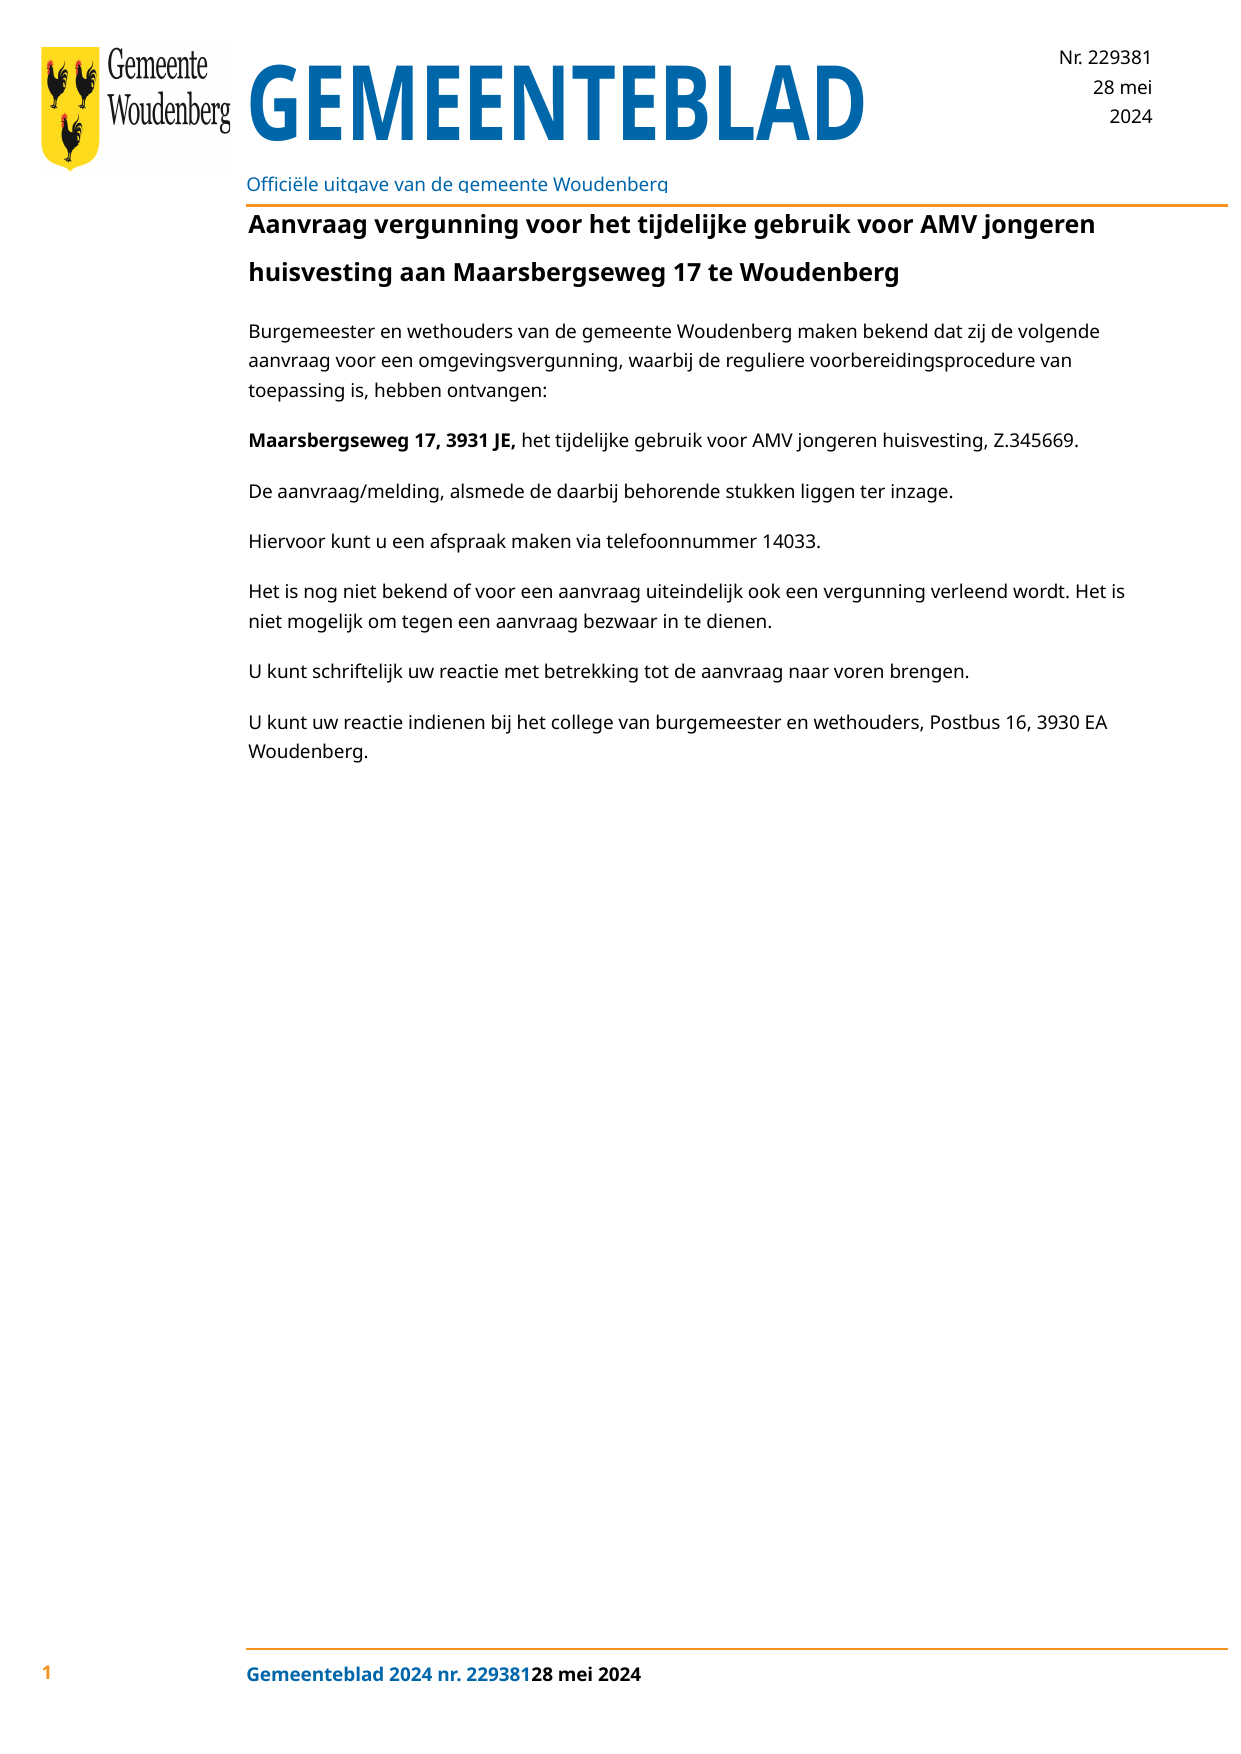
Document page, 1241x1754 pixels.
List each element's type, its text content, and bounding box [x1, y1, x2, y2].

text Aanvraag vergunning voor het tijdelijke gebruik voor AMV jongeren huisvesting aan Maarsbergseweg 17 te Woudenberg [248, 207, 1152, 288]
text Hiervoor kunt u een afspraak maken via telefoonnummer 14033. [248, 528, 1152, 554]
picture [41, 47, 231, 172]
text Het is nog niet bekend of voor een aanvraag uiteindelijk ook een vergunning verleend wordt. Het is niet mogelijk om tegen een aanvraag bezwaar in te dienen. [248, 579, 1152, 634]
text Maarsbergseweg 17, 3931 JE, het tijdelijke gebruik voor AMV jongeren huisvesting, Z.345669. [248, 427, 1152, 453]
text De aanvraag/melding, alsmede de daarbij behorende stukken liggen ter inzage. [248, 478, 1152, 504]
text Burgemeester en wethouders van de gemeente Woudenberg maken bekend dat zij de volgende aanvraag voor een omgevingsvergunning, waarbij de reguliere voorbereidingsprocedure van toepassing is, hebben ontvangen: [248, 318, 1152, 403]
text U kunt schriftelijk uw reactie met betrekking tot de aanvraag naar voren brengen. [248, 659, 1152, 684]
text U kunt uw reactie indienen bij het college van burgemeester en wethouders, Postbus 16, 3930 EA Woudenberg. [248, 709, 1152, 764]
